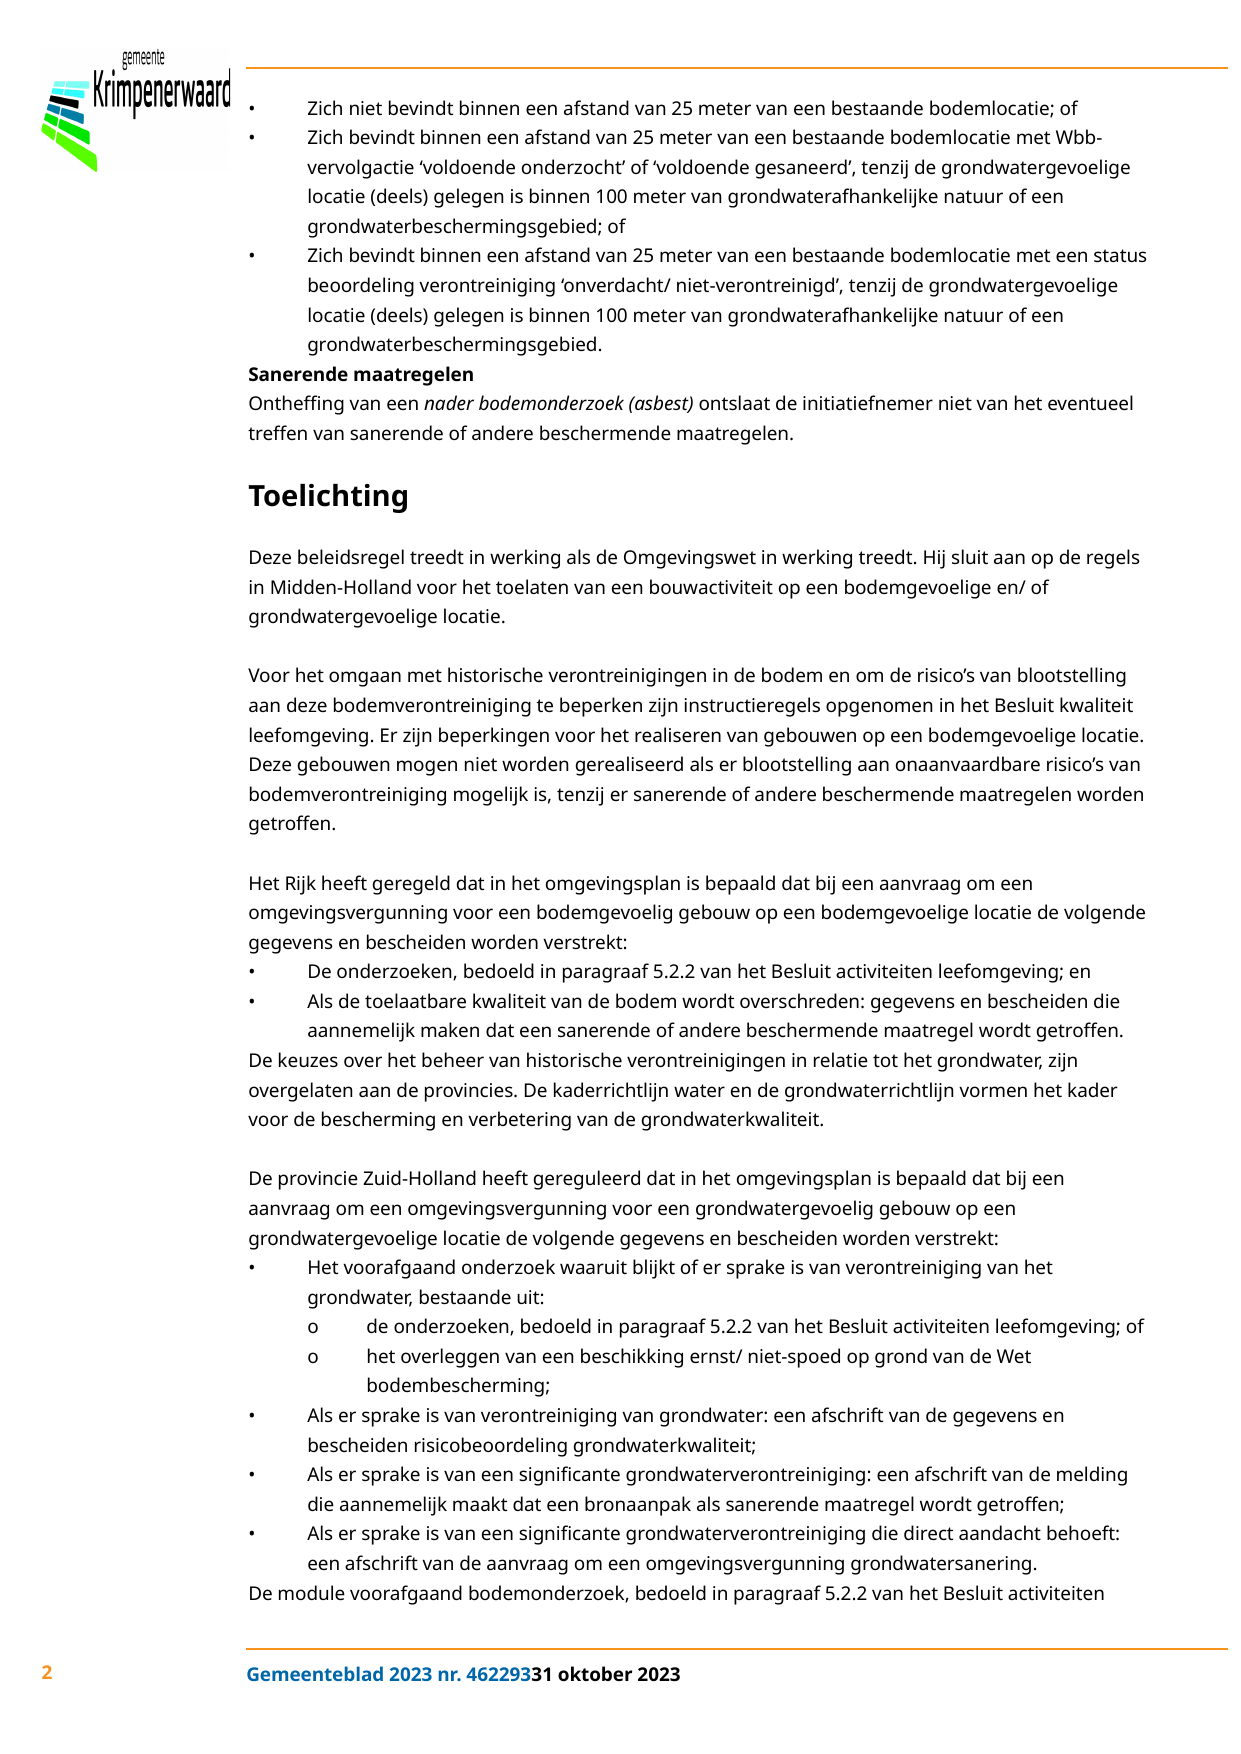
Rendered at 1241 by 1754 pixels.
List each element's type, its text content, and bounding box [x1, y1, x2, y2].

text Sanerende maatregelen [248, 361, 1152, 387]
text Ontheffing van een nader bodemonderzoek (asbest) ontslaat de initiatiefnemer niet van het eventueel treffen van sanerende of andere beschermende maatregelen. [248, 391, 1152, 446]
list Zich niet bevindt binnen een afstand van 25 meter van een bestaande bodemlocatie; of [248, 95, 1152, 121]
list Als er sprake is van een significante grondwaterverontreiniging die direct aandacht behoeft: een afschrift van de aanvraag om een omgevingsvergunning grondwatersanering. [248, 1521, 1152, 1576]
list de onderzoeken, bedoeld in paragraaf 5.2.2 van het Besluit activiteiten leefomgeving; of [307, 1313, 1152, 1339]
list Als er sprake is van verontreiniging van grondwater: een afschrift van de gegevens en bescheiden risicobeoordeling grondwaterkwaliteit; [248, 1402, 1152, 1458]
list Als er sprake is van een significante grondwaterverontreiniging: een afschrift van de melding die aannemelijk maakt dat een bronaanpak als sanerende maatregel wordt getroffen; [248, 1461, 1152, 1517]
text De provincie Zuid-Holland heeft gereguleerd dat in het omgevingsplan is bepaald dat bij een aanvraag om een omgevingsvergunning voor een grondwatergevoelig gebouw op een grondwatergevoelige locatie de volgende gegevens en bescheiden worden verstrekt: [248, 1166, 1152, 1251]
list het overleggen van een beschikking ernst/ niet-spoed op grond van de Wet bodembescherming; [307, 1343, 1152, 1398]
list Zich bevindt binnen een afstand van 25 meter van een bestaande bodemlocatie met Wbb-vervolgactie ‘voldoende onderzocht’ of ‘voldoende gesaneerd’, tenzij de grondwatergevoelige locatie (deels) gelegen is binnen 100 meter van grondwaterafhankelijke natuur of een grondwaterbeschermingsgebied; of [248, 124, 1152, 239]
text De keuzes over het beheer van historische verontreinigingen in relatie tot het grondwater, zijn overgelaten aan de provincies. De kaderrichtlijn water en de grondwaterrichtlijn vormen het kader voor de bescherming en verbetering van de grondwaterkwaliteit. [248, 1047, 1152, 1132]
text Voor het omgaan met historische verontreinigingen in de bodem en om de risico’s van blootstelling aan deze bodemverontreiniging te beperken zijn instructieregels opgenomen in het Besluit kwaliteit leefomgeving. Er zijn beperkingen voor het realiseren van gebouwen op een bodemgevoelige locatie. Deze gebouwen mogen niet worden gerealiseerd als er blootstelling aan onaanvaardbare risico’s van bodemverontreiniging mogelijk is, tenzij er sanerende of andere beschermende maatregelen worden getroffen. [248, 663, 1152, 836]
text Het Rijk heeft geregeld dat in het omgevingsplan is bepaald dat bij een aanvraag om een omgevingsvergunning voor een bodemgevoelig gebouw op een bodemgevoelige locatie de volgende gegevens en bescheiden worden verstrekt: [248, 870, 1152, 955]
picture [41, 47, 231, 172]
list Het voorafgaand onderzoek waaruit blijkt of er sprake is van verontreiniging van het grondwater, bestaande uit: [248, 1254, 1152, 1310]
list De onderzoeken, bedoeld in paragraaf 5.2.2 van het Besluit activiteiten leefomgeving; en [248, 958, 1152, 984]
list Als de toelaatbare kwaliteit van de bodem wordt overschreden: gegevens en bescheiden die aannemelijk maken dat een sanerende of andere beschermende maatregel wordt getroffen. [248, 988, 1152, 1043]
text Toelichting [248, 476, 1152, 515]
list Zich bevindt binnen een afstand van 25 meter van een bestaande bodemlocatie met een status beoordeling verontreiniging ‘onverdacht/ niet-verontreinigd’, tenzij de grondwatergevoelige locatie (deels) gelegen is binnen 100 meter van grondwaterafhankelijke natuur of een grondwaterbeschermingsgebied. [248, 243, 1152, 357]
text Deze beleidsregel treedt in werking als de Omgevingswet in werking treedt. Hij sluit aan op de regels in Midden-Holland voor het toelaten van een bouwactiviteit op een bodemgevoelige en/ of grondwatergevoelige locatie. [248, 544, 1152, 629]
text De module voorafgaand bodemonderzoek, bedoeld in paragraaf 5.2.2 van het Besluit activiteiten [248, 1580, 1152, 1606]
